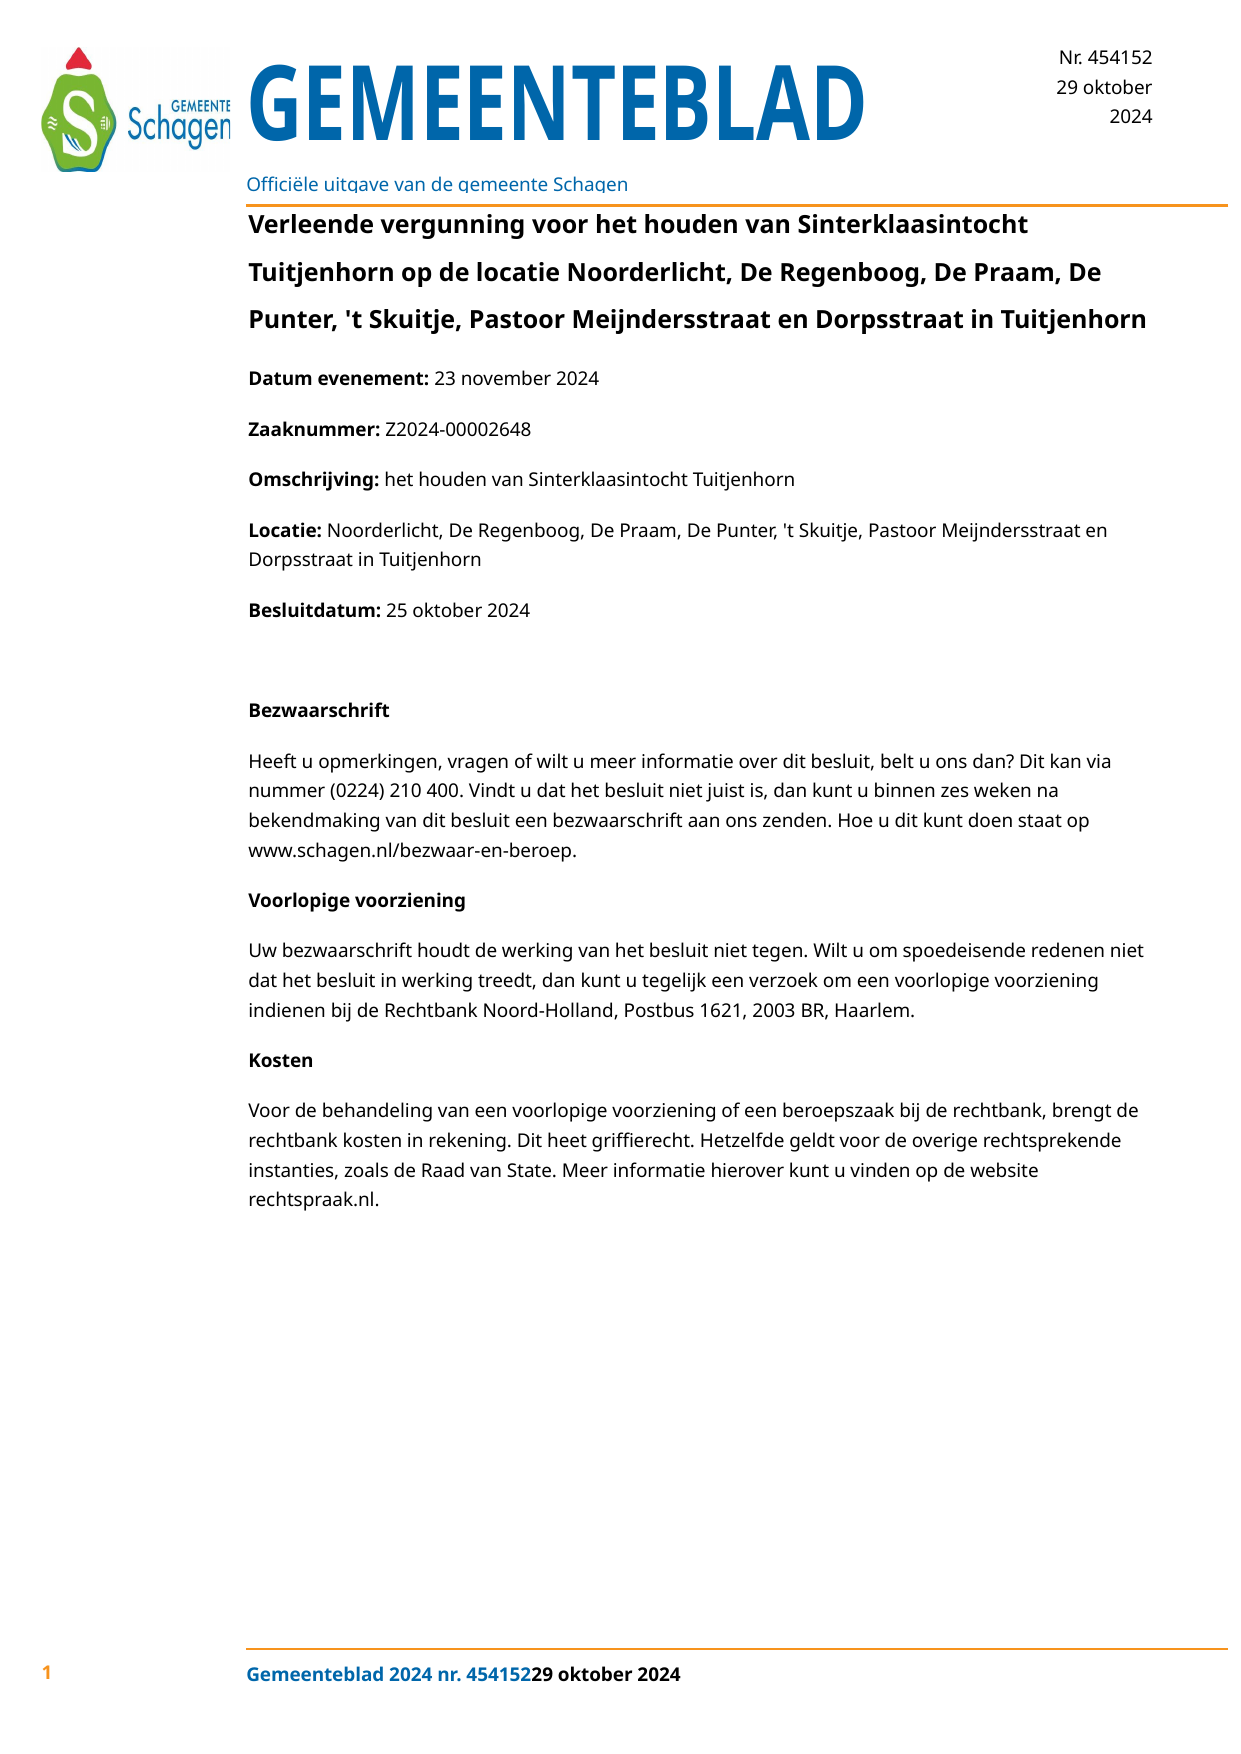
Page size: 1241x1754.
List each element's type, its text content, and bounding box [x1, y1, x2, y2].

picture [41, 47, 231, 172]
text Voor de behandeling van een voorlopige voorziening of een beroepszaak bij de rechtbank, brengt de rechtbank kosten in rekening. Dit heet griffierecht. Hetzelfde geldt voor de overige rechtsprekende instanties, zoals de Raad van State. Meer informatie hierover kunt u vinden op de website rechtspraak.nl. [248, 1098, 1152, 1212]
text Kosten [248, 1047, 1152, 1073]
text Heeft u opmerkingen, vragen of wilt u meer informatie over dit besluit, belt u ons dan? Dit kan via nummer (0224) 210 400. Vindt u dat het besluit niet juist is, dan kunt u binnen zes weken na bekendmaking van dit besluit een bezwaarschrift aan ons zenden. Hoe u dit kunt doen staat op www.schagen.nl/bezwaar-en-beroep. [248, 748, 1152, 862]
text Zaaknummer: Z2024-00002648 [248, 416, 1152, 442]
text Uw bezwaarschrift houdt de werking van het besluit niet tegen. Wilt u om spoedeisende redenen niet dat het besluit in werking treedt, dan kunt u tegelijk een verzoek om een voorlopige voorziening indienen bij de Rechtbank Noord-Holland, Postbus 1621, 2003 BR, Haarlem. [248, 938, 1152, 1022]
text Datum evenement: 23 november 2024 [248, 366, 1152, 391]
text Voorlopige voorziening [248, 887, 1152, 913]
text Locatie: Noorderlicht, De Regenboog, De Praam, De Punter, 't Skuitje, Pastoor Meijndersstraat en Dorpsstraat in Tuitjenhorn [248, 517, 1152, 572]
text Verleende vergunning voor het houden van Sinterklaasintocht Tuitjenhorn op de locatie Noorderlicht, De Regenboog, De Praam, De Punter, 't Skuitje, Pastoor Meijndersstraat en Dorpsstraat in Tuitjenhorn [248, 207, 1152, 336]
text Bezwaarschrift [248, 698, 1152, 723]
text Omschrijving: het houden van Sinterklaasintocht Tuitjenhorn [248, 466, 1152, 492]
text Besluitdatum: 25 oktober 2024 [248, 597, 1152, 622]
